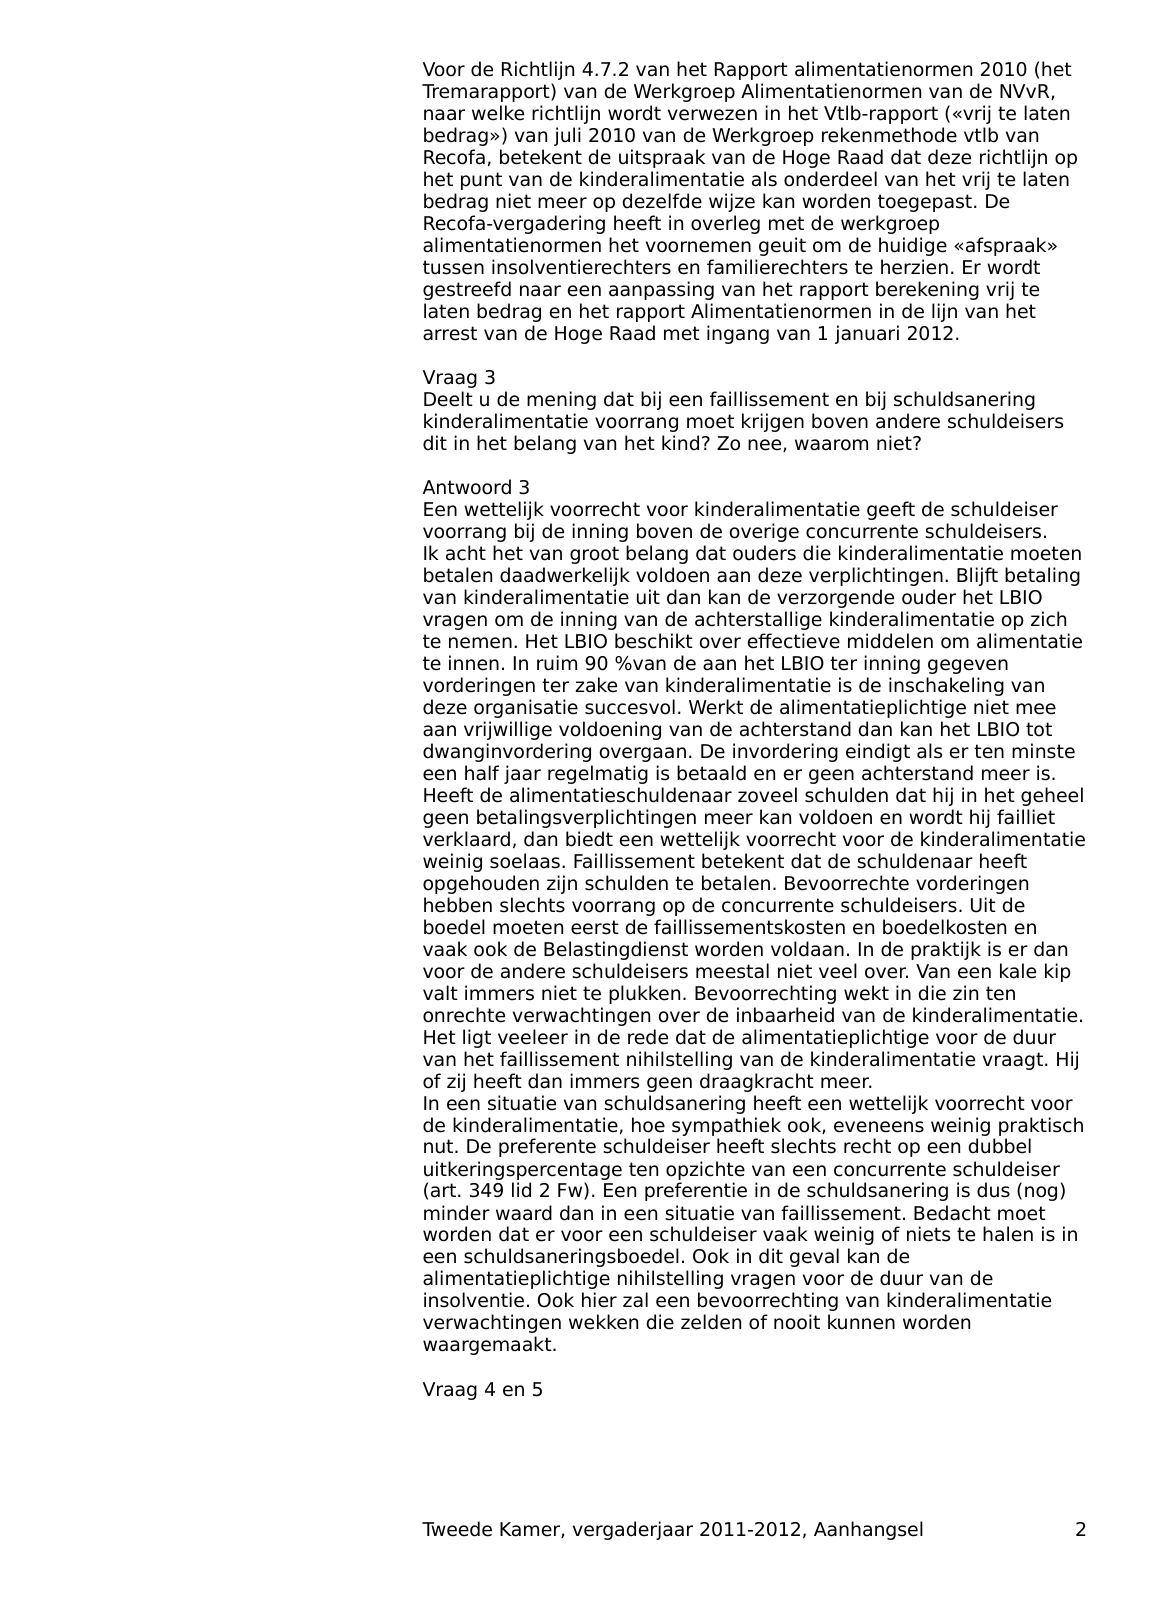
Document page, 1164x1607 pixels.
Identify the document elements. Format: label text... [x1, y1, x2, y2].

text In een situatie van schuldsanering heeft een wettelijk voorrecht voor de kinderalimentatie, hoe sympathiek ook, eveneens weinig praktisch nut. De preferente schuldeiser heeft slechts recht op een dubbel uitkeringspercentage ten opzichte van een concurrente schuldeiser (art. 349 lid 2 Fw). Een preferentie in de schuldsanering is dus (nog) minder waard dan in een situatie van faillissement. Bedacht moet worden dat er voor een schuldeiser vaak weinig of niets te halen is in een schuldsaneringsboedel. Ook in dit geval kan de alimentatieplichtige nihilstelling vragen voor de duur van de insolventie. Ook hier zal een bevoorrechting van kinderalimentatie verwachtingen wekken die zelden of nooit kunnen worden waargemaakt. [422, 1092, 1087, 1356]
text Het ligt veeleer in de rede dat de alimentatieplichtige voor de duur van het faillissement nihilstelling van de kinderalimentatie vraagt. Hij of zij heeft dan immers geen draagkracht meer. [422, 1027, 1087, 1092]
text Voor de Richtlijn 4.7.2 van het Rapport alimentatienormen 2010 (het Tremarapport) van de Werkgroep Alimentatienormen van de NVvR, naar welke richtlijn wordt verwezen in het Vtlb-rapport («vrij te laten bedrag») van juli 2010 van de Werkgroep rekenmethode vtlb van Recofa, betekent de uitspraak van de Hoge Raad dat deze richtlijn op het punt van de kinderalimentatie als onderdeel van het vrij te laten bedrag niet meer op dezelfde wijze kan worden toegepast. De Recofa-vergadering heeft in overleg met de werkgroep alimentatienormen het voornemen geuit om de huidige «afspraak» tussen insolventierechters en familierechters te herzien. Er wordt gestreefd naar een aanpassing van het rapport berekening vrij te laten bedrag en het rapport Alimentatienormen in de lijn van het arrest van de Hoge Raad met ingang van 1 januari 2012. [422, 59, 1087, 345]
text Een wettelijk voorrecht voor kinderalimentatie geeft de schuldeiser voorrang bij de inning boven de overige concurrente schuldeisers. [422, 499, 1087, 543]
text Deelt u de mening dat bij een faillissement en bij schuldsanering kinderalimentatie voorrang moet krijgen boven andere schuldeisers dit in het belang van het kind? Zo nee, waarom niet? [422, 389, 1087, 455]
text Antwoord 3 [422, 477, 1087, 499]
text Vraag 4 en 5 [422, 1378, 1087, 1400]
text Heeft de alimentatieschuldenaar zoveel schulden dat hij in het geheel geen betalingsverplichtingen meer kan voldoen en wordt hij failliet verklaard, dan biedt een wettelijk voorrecht voor de kinderalimentatie weinig soelaas. Faillissement betekent dat de schuldenaar heeft opgehouden zijn schulden te betalen. Bevoorrechte vorderingen hebben slechts voorrang op de concurrente schuldeisers. Uit de boedel moeten eerst de faillissementskosten en boedelkosten en vaak ook de Belastingdienst worden voldaan. In de praktijk is er dan voor de andere schuldeisers meestal niet veel over. Van een kale kip valt immers niet te plukken. Bevoorrechting wekt in die zin ten onrechte verwachtingen over de inbaarheid van de kinderalimentatie. [422, 785, 1087, 1027]
text Vraag 3 [422, 367, 1087, 389]
text Ik acht het van groot belang dat ouders die kinderalimentatie moeten betalen daadwerkelijk voldoen aan deze verplichtingen. Blijft betaling van kinderalimentatie uit dan kan de verzorgende ouder het LBIO vragen om de inning van de achterstallige kinderalimentatie op zich te nemen. Het LBIO beschikt over effectieve middelen om alimentatie te innen. In ruim 90 %van de aan het LBIO ter inning gegeven vorderingen ter zake van kinderalimentatie is de inschakeling van deze organisatie succesvol. Werkt de alimentatieplichtige niet mee aan vrijwillige voldoening van de achterstand dan kan het LBIO tot dwanginvordering overgaan. De invordering eindigt als er ten minste een half jaar regelmatig is betaald en er geen achterstand meer is. [422, 543, 1087, 785]
